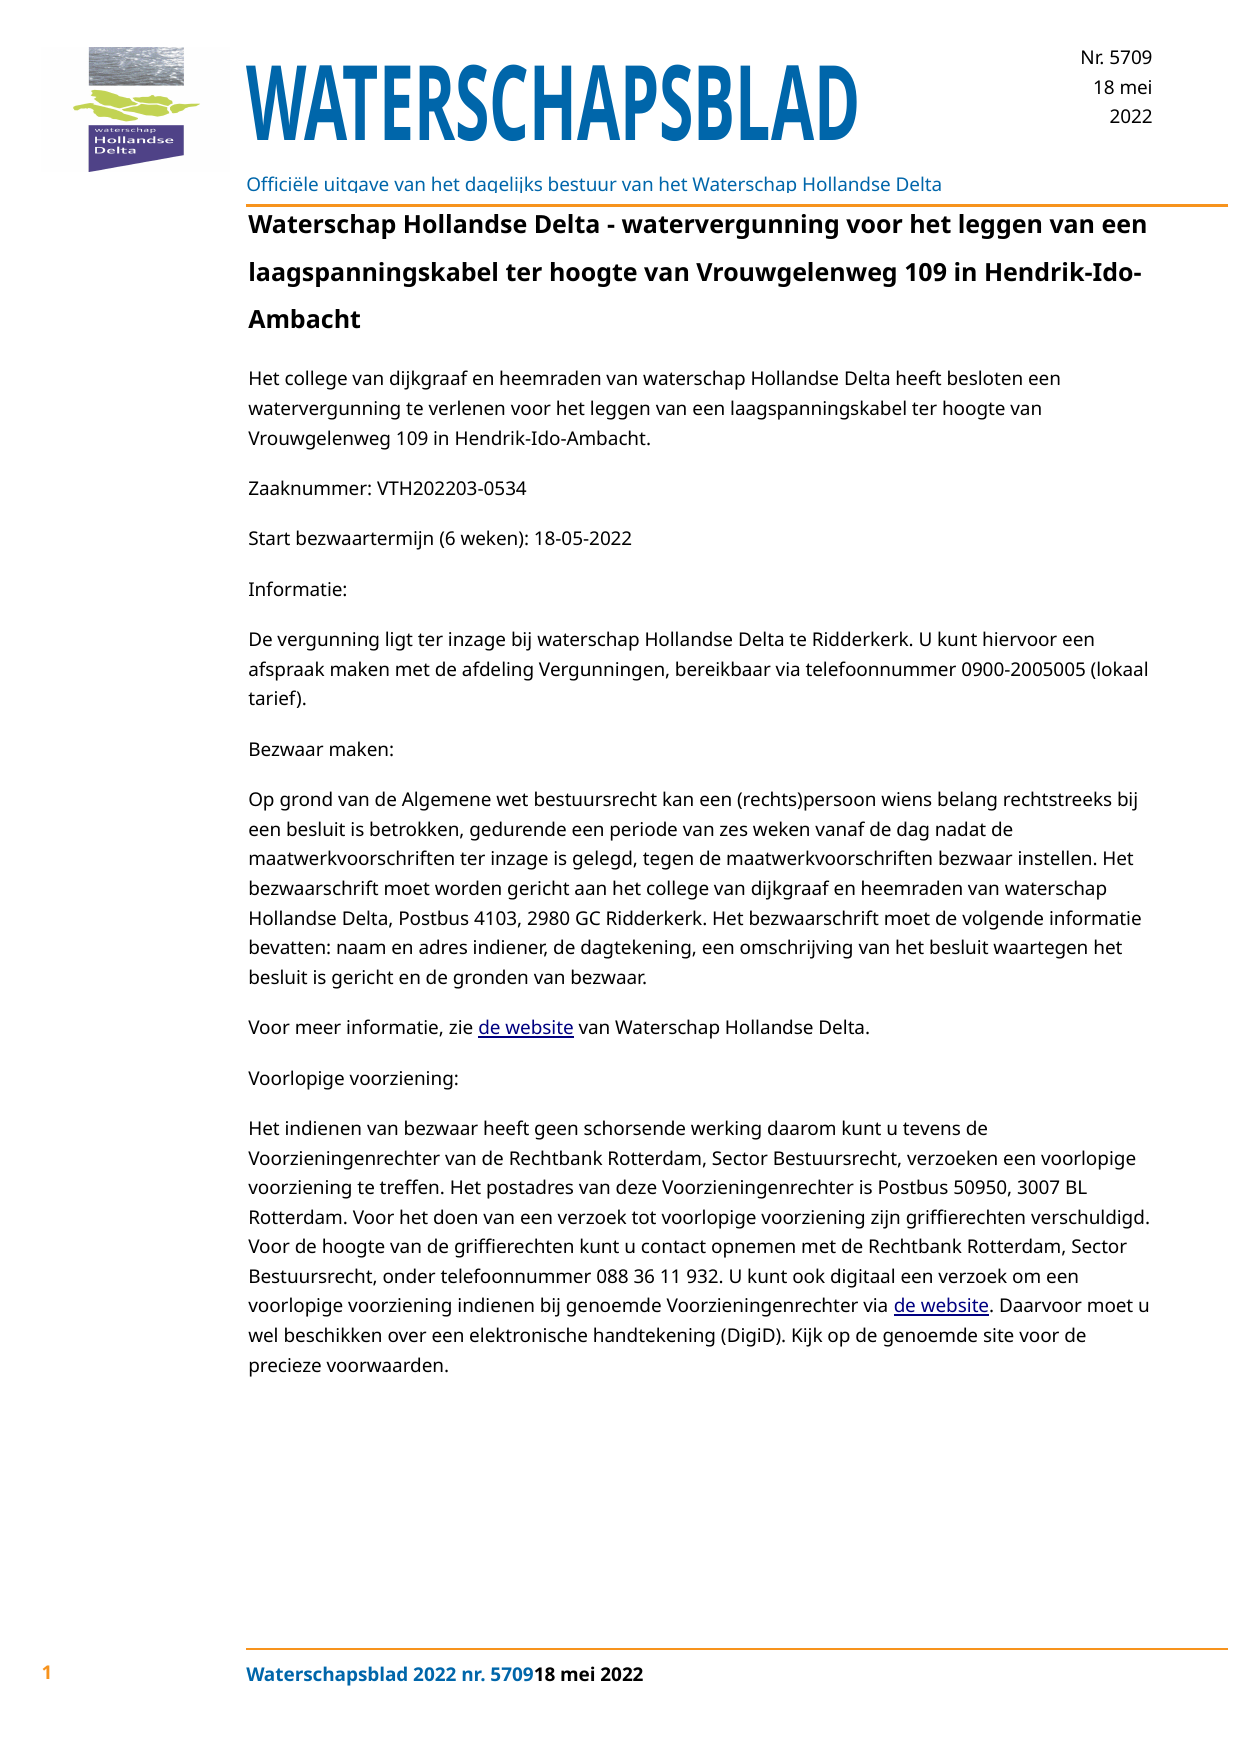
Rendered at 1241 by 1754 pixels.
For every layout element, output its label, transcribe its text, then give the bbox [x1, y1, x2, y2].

text Bezwaar maken: [248, 736, 1152, 762]
text De vergunning ligt ter inzage bij waterschap Hollandse Delta te Ridderkerk. U kunt hiervoor een afspraak maken met de afdeling Vergunningen, bereikbaar via telefoonnummer 0900-2005005 (lokaal tarief). [248, 626, 1152, 711]
text Voorlopige voorziening: [248, 1065, 1152, 1090]
text Waterschap Hollandse Delta - watervergunning voor het leggen van een laagspanningskabel ter hoogte van Vrouwgelenweg 109 in Hendrik-Ido-Ambacht [248, 207, 1152, 336]
text Voor meer informatie, zie de website van Waterschap Hollandse Delta. [248, 1014, 1152, 1040]
picture [41, 47, 231, 172]
text Zaaknummer: VTH202203-0534 [248, 475, 1152, 501]
text Op grond van de Algemene wet bestuursrecht kan een (rechts)persoon wiens belang rechtstreeks bij een besluit is betrokken, gedurende een periode van zes weken vanaf de dag nadat de maatwerkvoorschriften ter inzage is gelegd, tegen de maatwerkvoorschriften bezwaar instellen. Het bezwaarschrift moet worden gericht aan het college van dijkgraaf en heemraden van waterschap Hollandse Delta, Postbus 4103, 2980 GC Ridderkerk. Het bezwaarschrift moet de volgende informatie bevatten: naam en adres indiener, de dagtekening, een omschrijving van het besluit waartegen het besluit is gericht en de gronden van bezwaar. [248, 786, 1152, 989]
text Informatie: [248, 576, 1152, 602]
text Het indienen van bezwaar heeft geen schorsende werking daarom kunt u tevens de Voorzieningenrechter van de Rechtbank Rotterdam, Sector Bestuursrecht, verzoeken een voorlopige voorziening te treffen. Het postadres van deze Voorzieningenrechter is Postbus 50950, 3007 BL Rotterdam. Voor het doen van een verzoek tot voorlopige voorziening zijn griffierechten verschuldigd. Voor de hoogte van de griffierechten kunt u contact opnemen met de Rechtbank Rotterdam, Sector Bestuursrecht, onder telefoonnummer 088 36 11 932. U kunt ook digitaal een verzoek om een voorlopige voorziening indienen bij genoemde Voorzieningenrechter via de website. Daarvoor moet u wel beschikken over een elektronische handtekening (DigiD). Kijk op de genoemde site voor de precieze voorwaarden. [248, 1115, 1152, 1377]
text Het college van dijkgraaf en heemraden van waterschap Hollandse Delta heeft besloten een watervergunning te verlenen voor het leggen van een laagspanningskabel ter hoogte van Vrouwgelenweg 109 in Hendrik-Ido-Ambacht. [248, 366, 1152, 450]
text Start bezwaartermijn (6 weken): 18-05-2022 [248, 526, 1152, 551]
